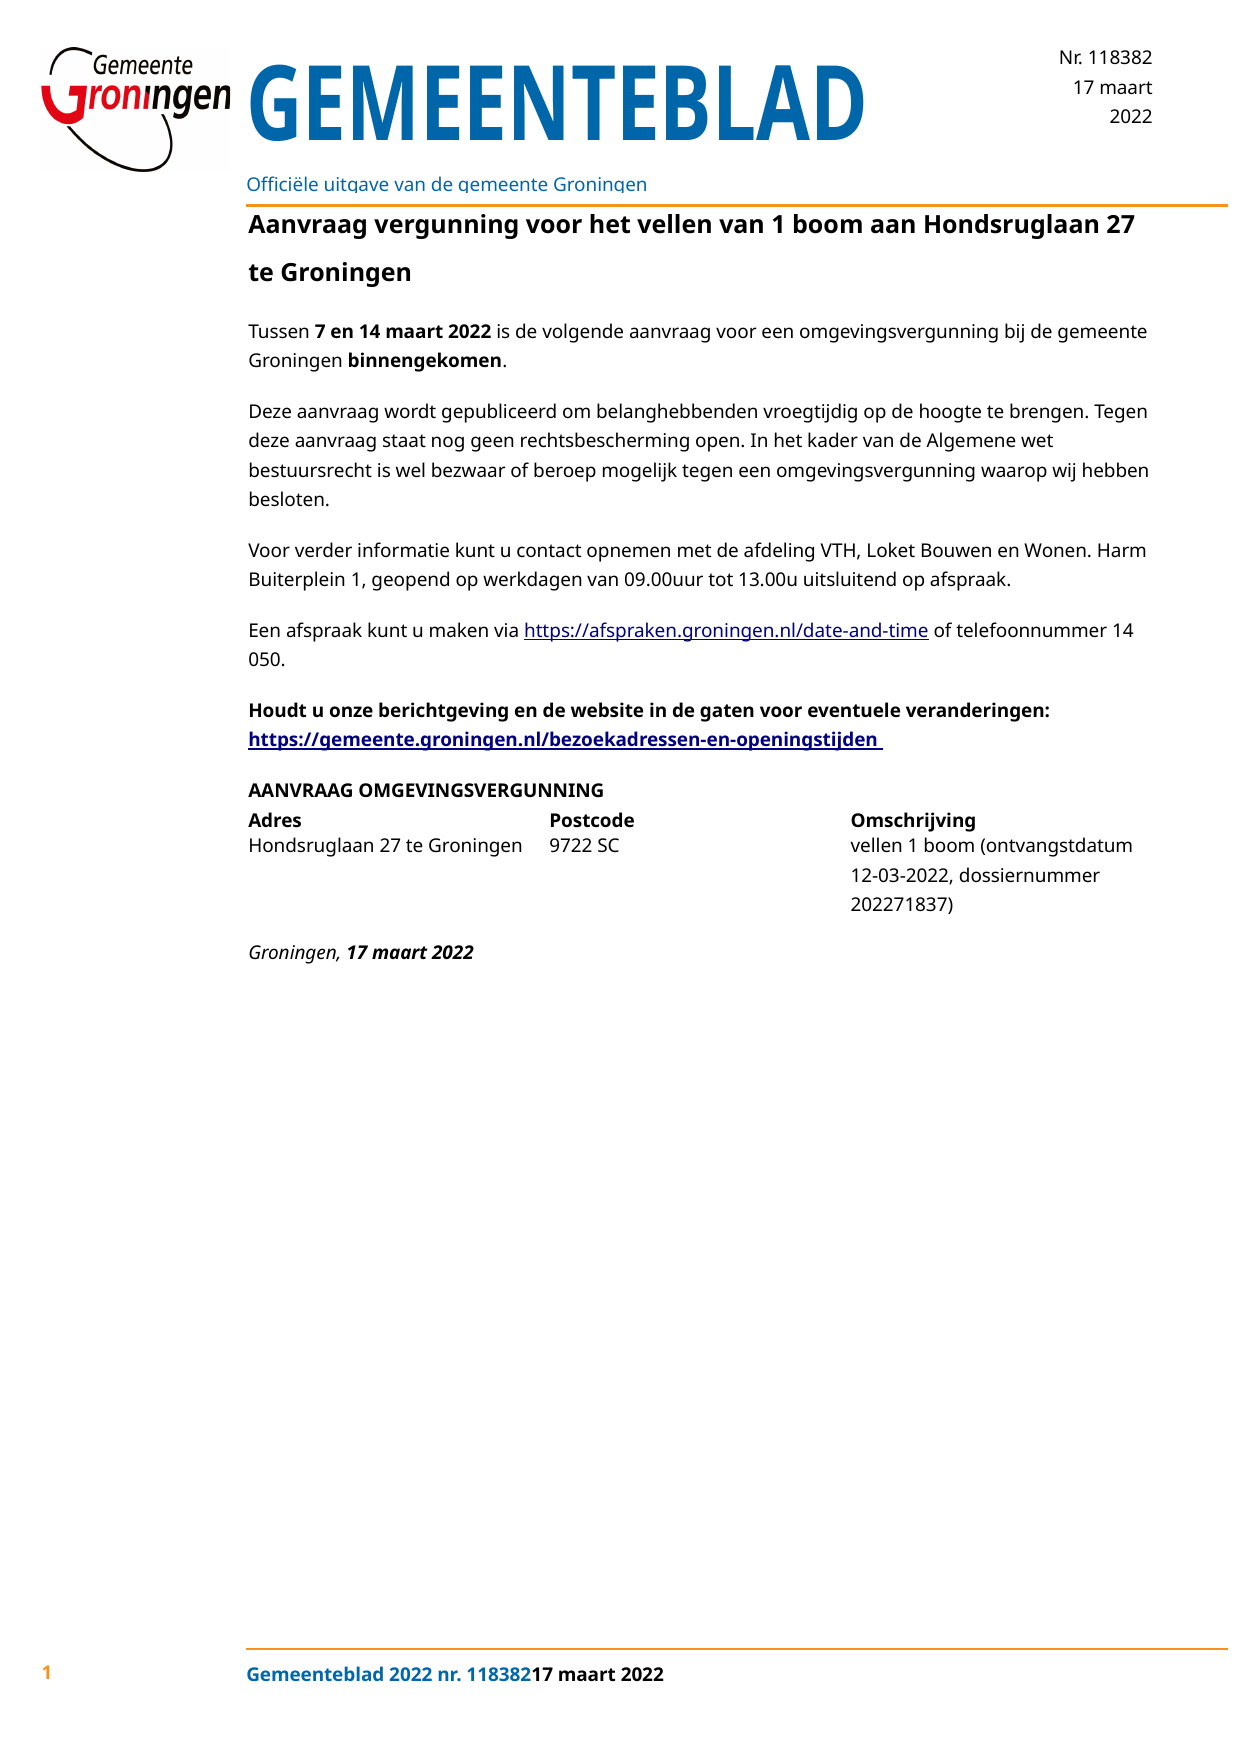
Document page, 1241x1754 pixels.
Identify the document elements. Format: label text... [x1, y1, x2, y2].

table_header Adres [248, 807, 549, 832]
table_cell 9722 SC [549, 833, 850, 917]
table_cell vellen 1 boom (ontvangstdatum 12-03-2022, dossiernummer 202271837) [850, 833, 1152, 917]
text Groningen, 17 maart 2022 [248, 939, 1152, 964]
table_header Omschrijving [850, 807, 1152, 832]
text Houdt u onze berichtgeving en de website in de gaten voor eventuele veranderingen: https://gemeente.groningen.nl/bezoekadressen-en-openingstijden [248, 697, 1152, 752]
text Deze aanvraag wordt gepubliceerd om belanghebbenden vroegtijdig op de hoogte te brengen. Tegen deze aanvraag staat nog geen rechtsbescherming open. In het kader van de Algemene wet bestuursrecht is wel bezwaar of beroep mogelijk tegen een omgevingsvergunning waarop wij hebben besloten. [248, 398, 1152, 512]
text Een afspraak kunt u maken via https://afspraken.groningen.nl/date-and-time of telefoonnummer 14 050. [248, 617, 1152, 672]
text AANVRAAG OMGEVINGSVERGUNNING [248, 777, 1152, 803]
text Aanvraag vergunning voor het vellen van 1 boom aan Hondsruglaan 27 te Groningen [248, 207, 1152, 288]
text Voor verder informatie kunt u contact opnemen met de afdeling VTH, Loket Bouwen en Wonen. Harm Buiterplein 1, geopend op werkdagen van 09.00uur tot 13.00u uitsluitend op afspraak. [248, 537, 1152, 592]
text Tussen 7 en 14 maart 2022 is de volgende aanvraag voor een omgevingsvergunning bij de gemeente Groningen binnengekomen. [248, 318, 1152, 373]
table_header Postcode [549, 807, 850, 832]
table_cell Hondsruglaan 27 te Groningen [248, 833, 549, 917]
picture [41, 47, 231, 172]
